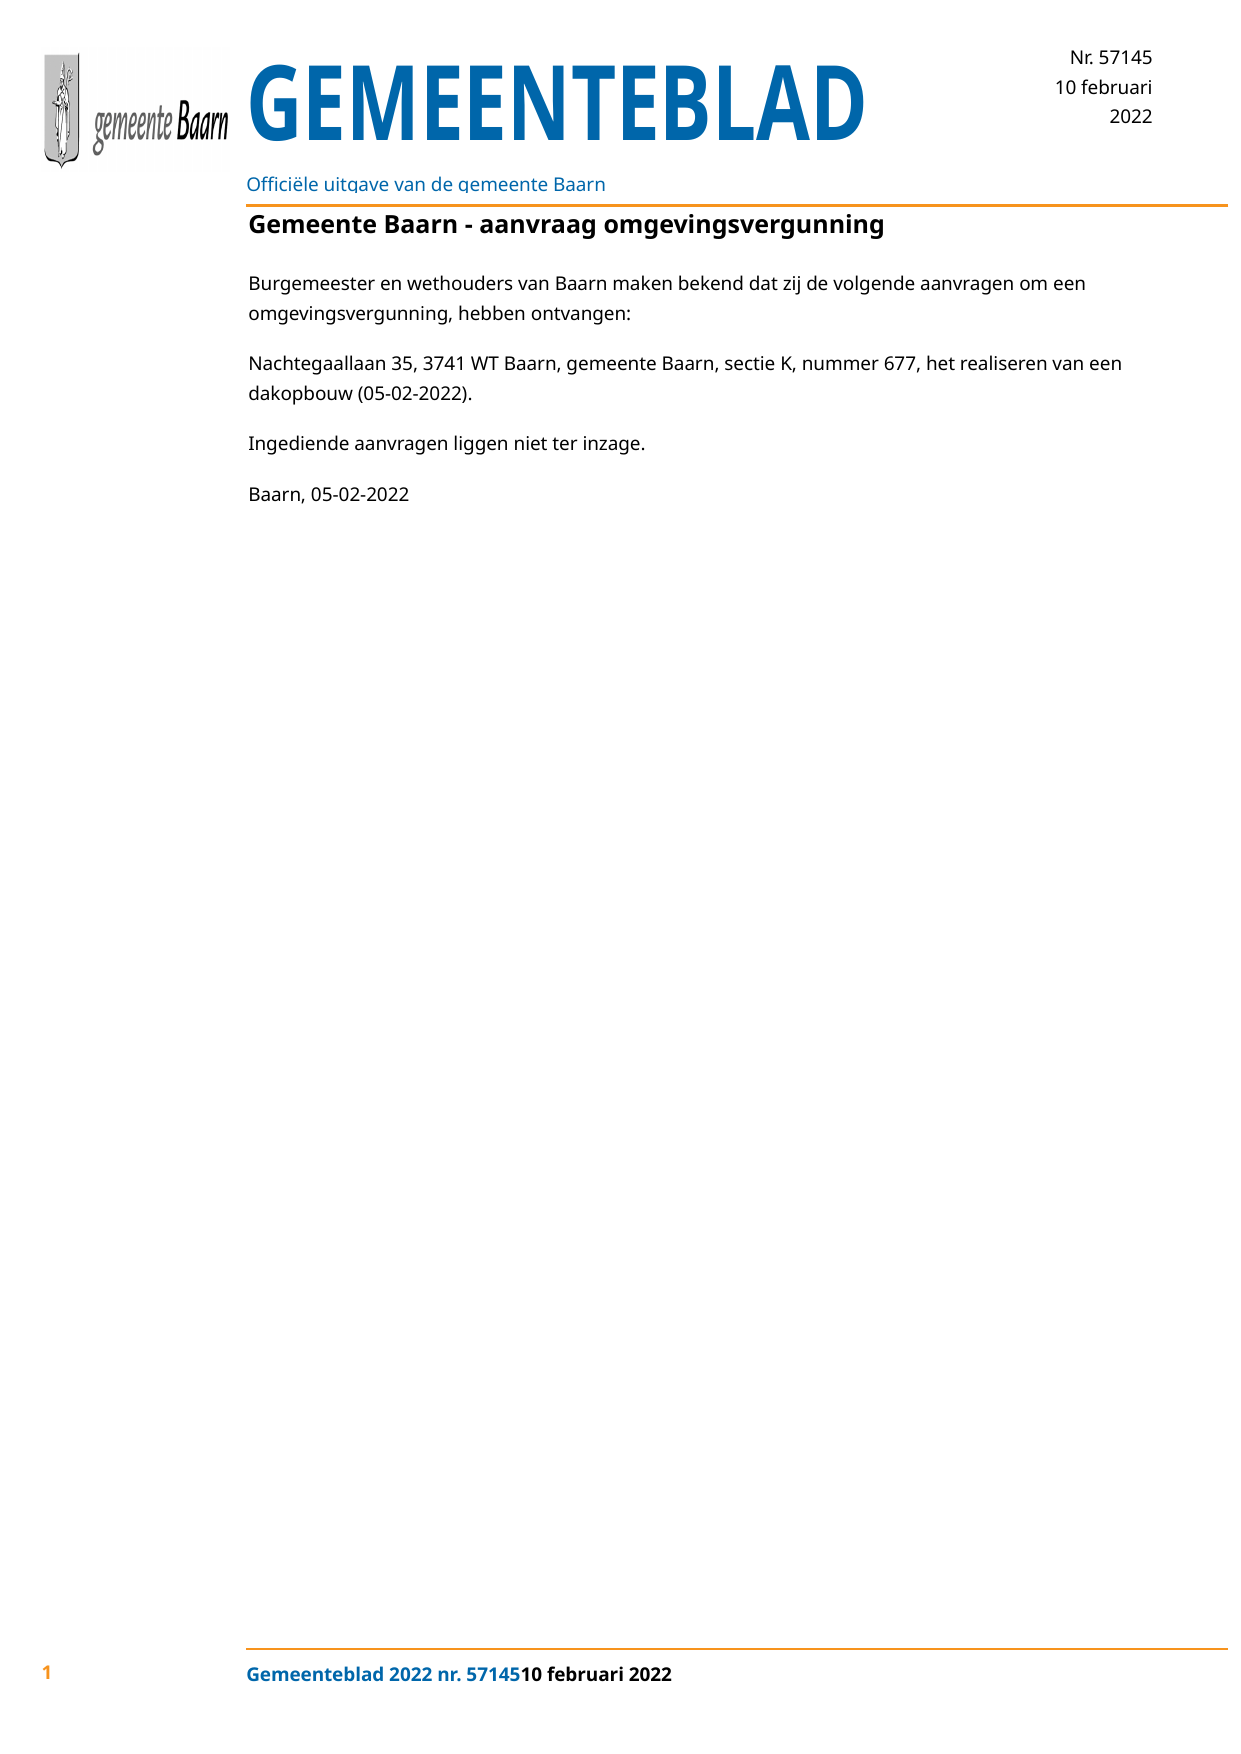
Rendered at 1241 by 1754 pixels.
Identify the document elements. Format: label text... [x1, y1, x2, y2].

text Burgemeester en wethouders van Baarn maken bekend dat zij de volgende aanvragen om een omgevingsvergunning, hebben ontvangen: [248, 270, 1152, 326]
text Ingediende aanvragen liggen niet ter inzage. [248, 430, 1152, 456]
text Baarn, 05-02-2022 [248, 481, 1152, 506]
picture [41, 47, 231, 172]
text Gemeente Baarn - aanvraag omgevingsvergunning [248, 207, 1152, 241]
text Nachtegaallaan 35, 3741 WT Baarn, gemeente Baarn, sectie K, nummer 677, het realiseren van een dakopbouw (05-02-2022). [248, 350, 1152, 406]
